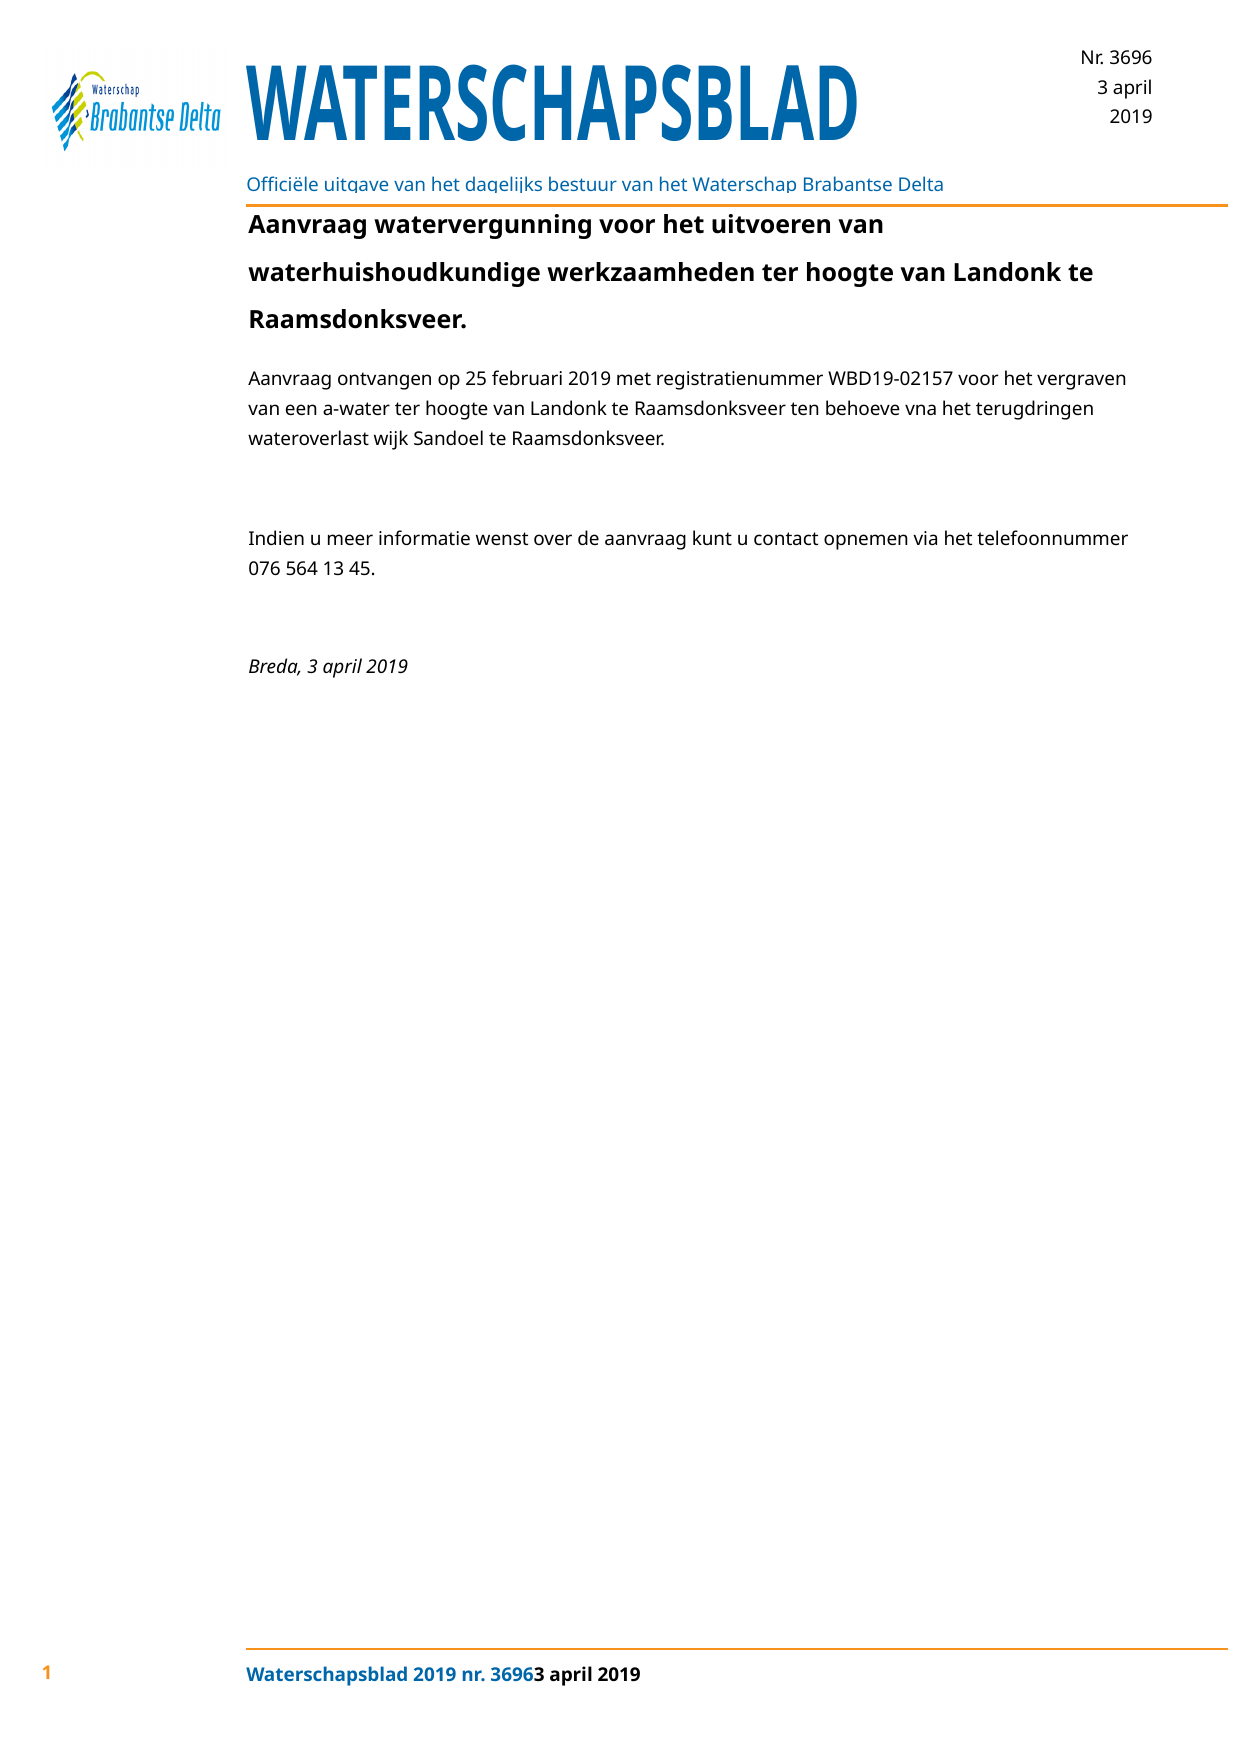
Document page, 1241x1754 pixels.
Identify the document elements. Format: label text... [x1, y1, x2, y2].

text Indien u meer informatie wenst over de aanvraag kunt u contact opnemen via het telefoonnummer 076 564 13 45. [248, 526, 1152, 581]
text Breda, 3 april 2019 [248, 653, 1152, 679]
text Aanvraag watervergunning voor het uitvoeren van waterhuishoudkundige werkzaamheden ter hoogte van Landonk te Raamsdonksveer. [248, 207, 1152, 336]
text Aanvraag ontvangen op 25 februari 2019 met registratienummer WBD19-02157 voor het vergraven van een a-water ter hoogte van Landonk te Raamsdonksveer ten behoeve vna het terugdringen wateroverlast wijk Sandoel te Raamsdonksveer. [248, 366, 1152, 450]
picture [41, 47, 231, 172]
